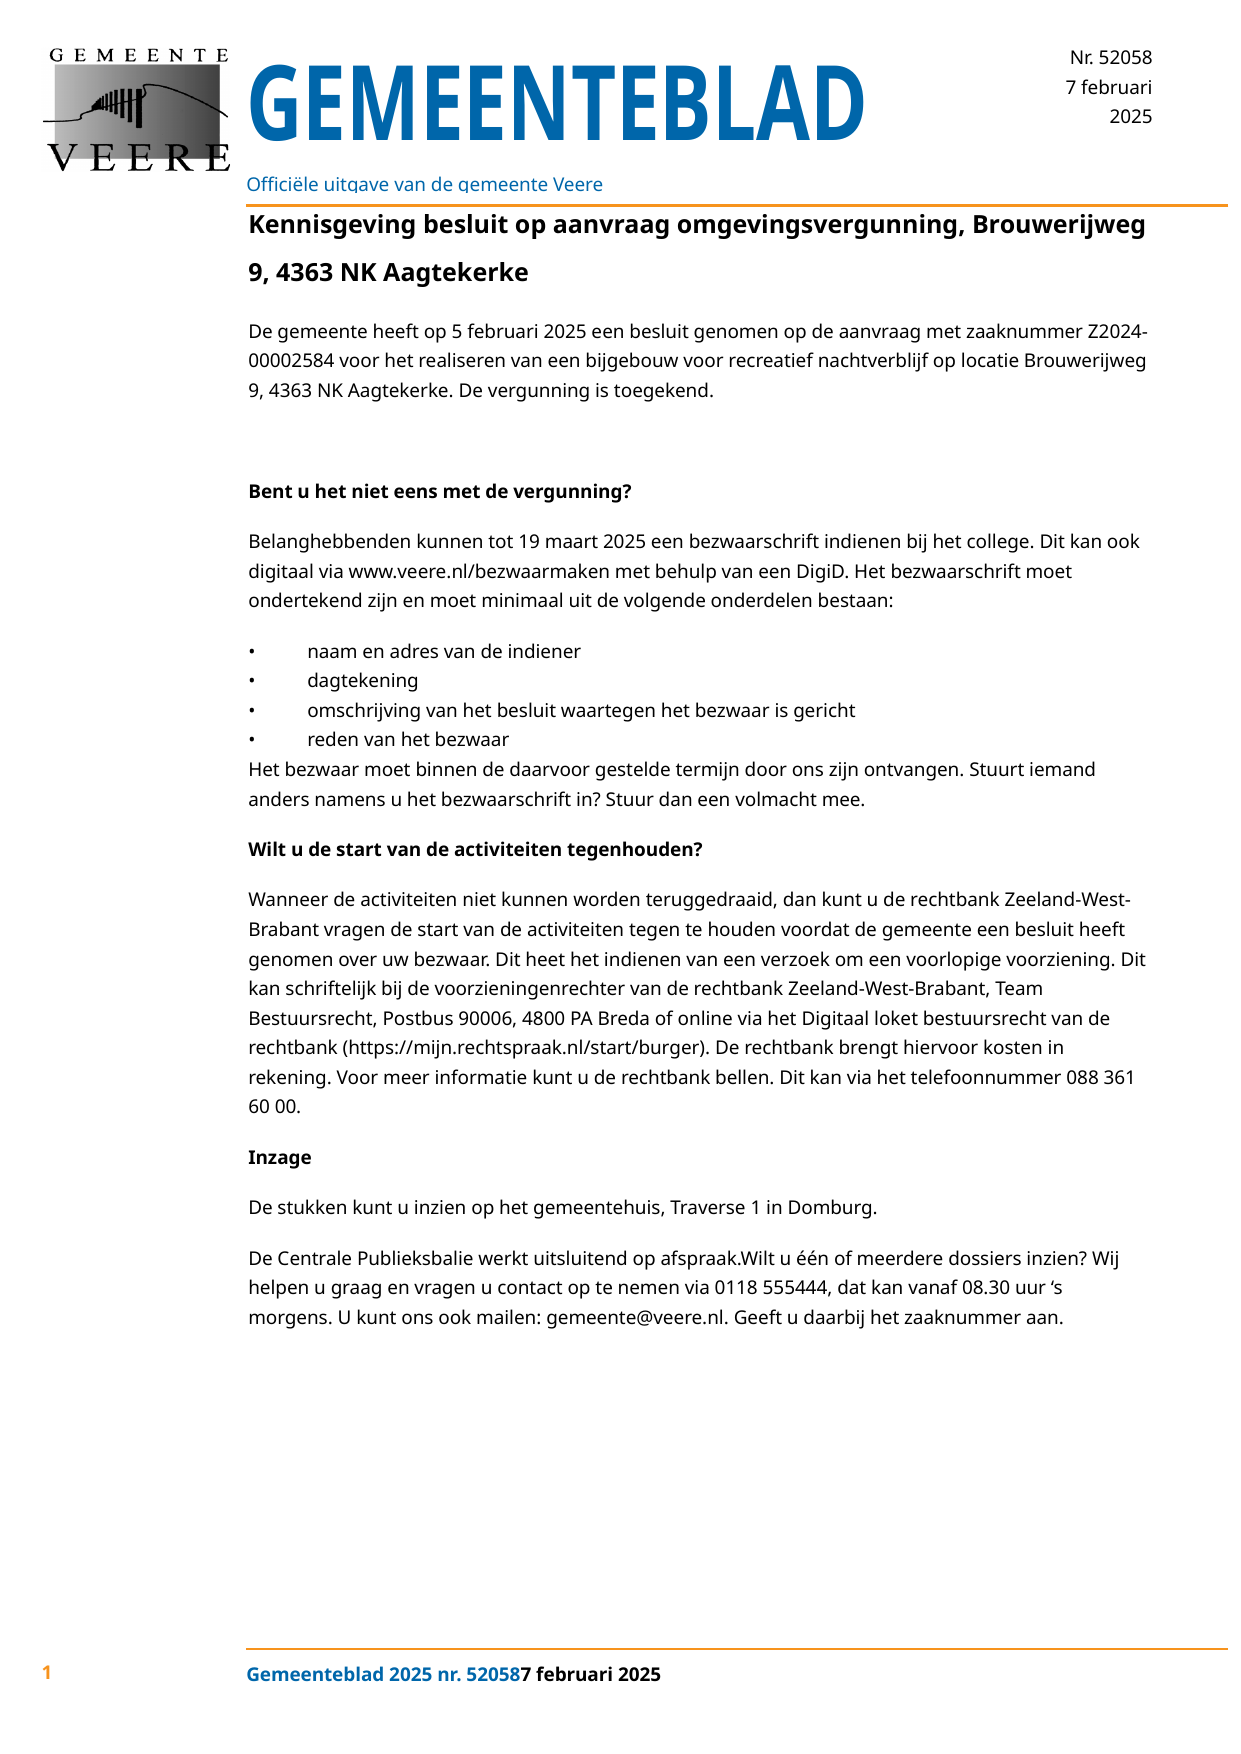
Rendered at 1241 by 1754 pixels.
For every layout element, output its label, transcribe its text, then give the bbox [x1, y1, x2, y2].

text Wilt u de start van de activiteiten tegenhouden? [248, 836, 1152, 862]
text Kennisgeving besluit op aanvraag omgevingsvergunning, Brouwerijweg 9, 4363 NK Aagtekerke [248, 207, 1152, 288]
text Wanneer de activiteiten niet kunnen worden teruggedraaid, dan kunt u de rechtbank Zeeland-West-Brabant vragen de start van de activiteiten tegen te houden voordat de gemeente een besluit heeft genomen over uw bezwaar. Dit heet het indienen van een verzoek om een voorlopige voorziening. Dit kan schriftelijk bij de voorzieningenrechter van de rechtbank Zeeland-West-Brabant, Team Bestuursrecht, Postbus 90006, 4800 PA Breda of online via het Digitaal loket bestuursrecht van de rechtbank (https://mijn.rechtspraak.nl/start/burger). De rechtbank brengt hiervoor kosten in rekening. Voor meer informatie kunt u de rechtbank bellen. Dit kan via het telefoonnummer 088 361 60 00. [248, 887, 1152, 1119]
list dagtekening [248, 667, 1152, 693]
list reden van het bezwaar [248, 727, 1152, 752]
list omschrijving van het besluit waartegen het bezwaar is gericht [248, 697, 1152, 723]
list naam en adres van de indiener [248, 638, 1152, 664]
text Bent u het niet eens met de vergunning? [248, 478, 1152, 504]
text De stukken kunt u inzien op het gemeentehuis, Traverse 1 in Domburg. [248, 1194, 1152, 1220]
text Het bezwaar moet binnen de daarvoor gestelde termijn door ons zijn ontvangen. Stuurt iemand anders namens u het bezwaarschrift in? Stuur dan een volmacht mee. [248, 756, 1152, 812]
text Inzage [248, 1144, 1152, 1170]
text Belanghebbenden kunnen tot 19 maart 2025 een bezwaarschrift indienen bij het college. Dit kan ook digitaal via www.veere.nl/bezwaarmaken met behulp van een DigiD. Het bezwaarschrift moet ondertekend zijn en moet minimaal uit de volgende onderdelen bestaan: [248, 528, 1152, 613]
text De gemeente heeft op 5 februari 2025 een besluit genomen op de aanvraag met zaaknummer Z2024-00002584 voor het realiseren van een bijgebouw voor recreatief nachtverblijf op locatie Brouwerijweg 9, 4363 NK Aagtekerke. De vergunning is toegekend. [248, 318, 1152, 403]
text De Centrale Publieksbalie werkt uitsluitend op afspraak.Wilt u één of meerdere dossiers inzien? Wij helpen u graag en vragen u contact op te nemen via 0118 555444, dat kan vanaf 08.30 uur ‘s morgens. U kunt ons ook mailen: gemeente@veere.nl. Geeft u daarbij het zaaknummer aan. [248, 1245, 1152, 1330]
picture [41, 47, 231, 172]
